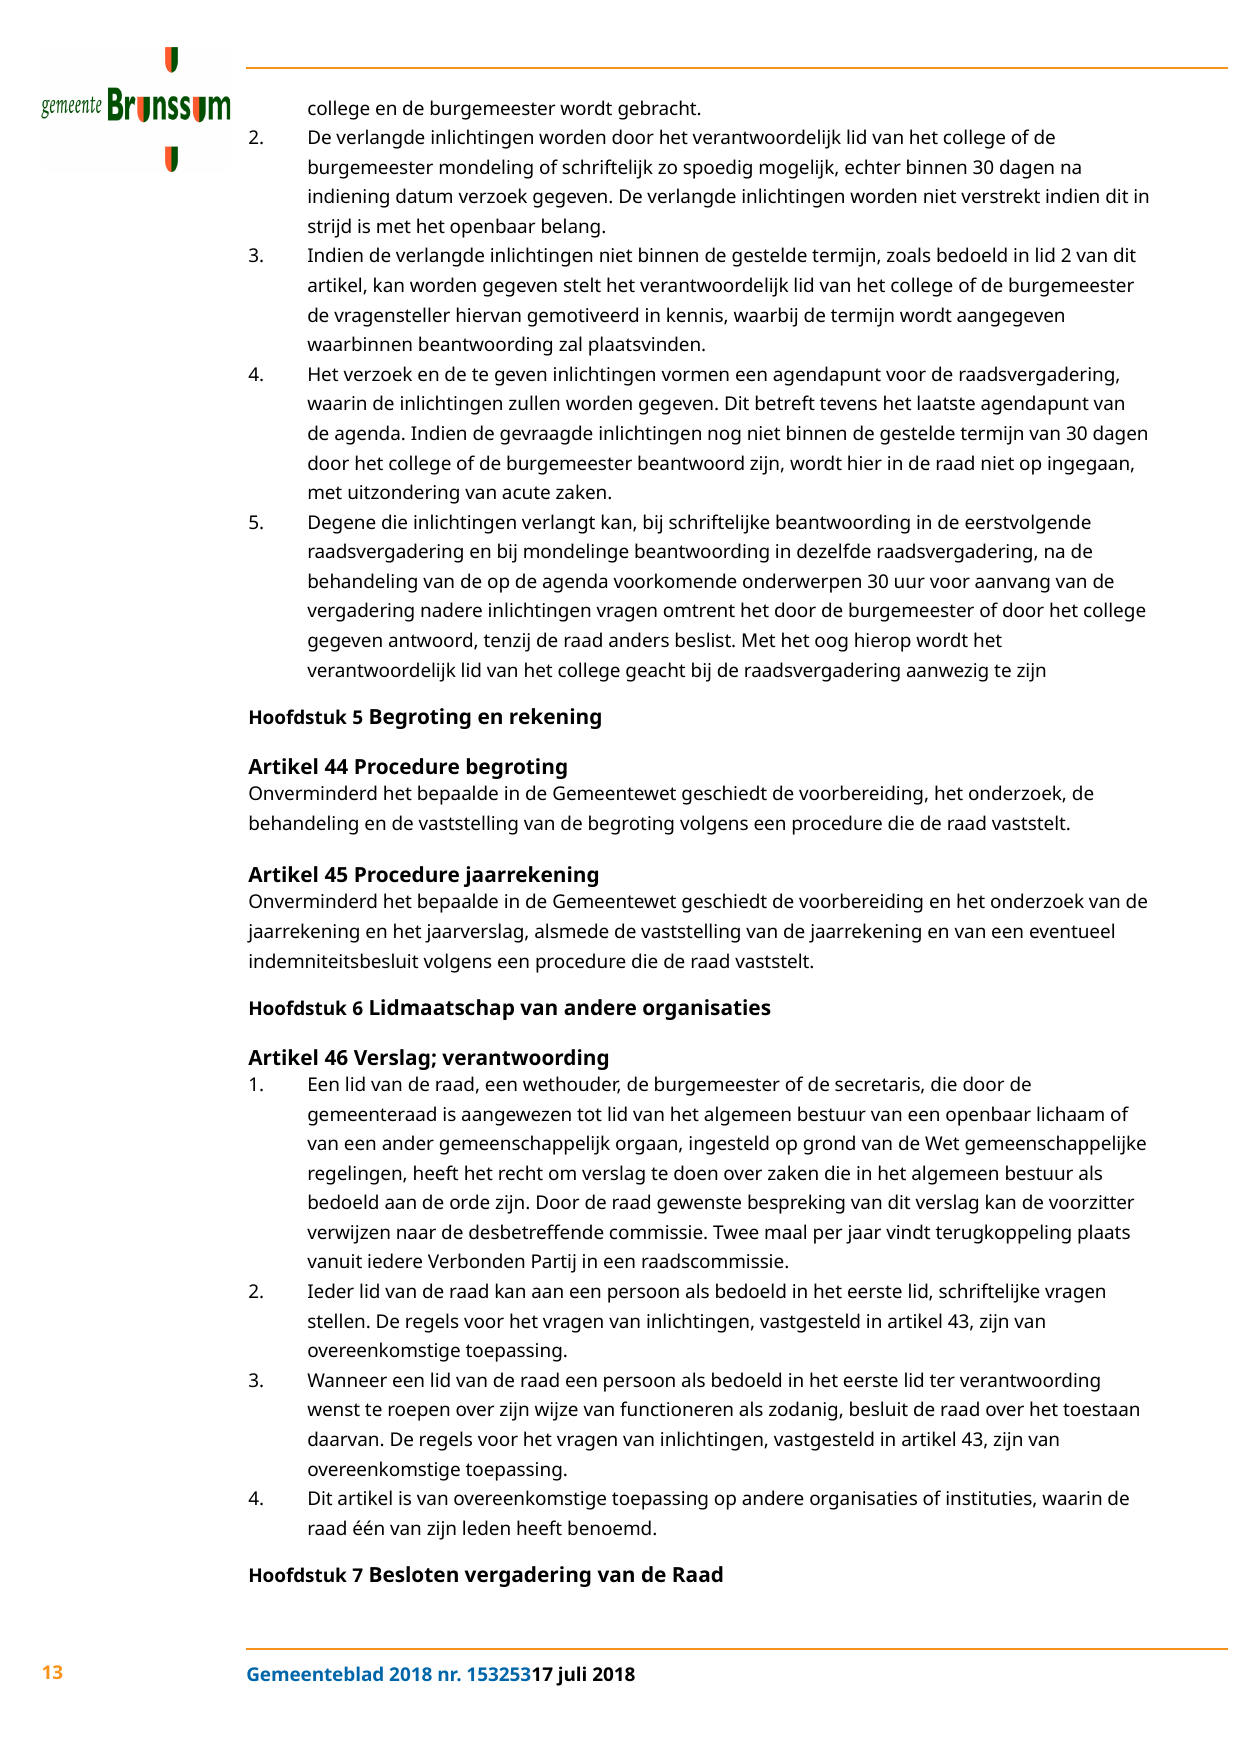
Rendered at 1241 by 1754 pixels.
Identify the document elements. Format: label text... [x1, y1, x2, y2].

picture [41, 47, 231, 172]
text Artikel 44 Procedure begroting [248, 752, 1152, 780]
text Artikel 45 Procedure jaarrekening [248, 860, 1152, 889]
list Wanneer een lid van de raad een persoon als bedoeld in het eerste lid ter verantwoording wenst te roepen over zijn wijze van functioneren als zodanig, besluit de raad over het toestaan daarvan. De regels voor het vragen van inlichtingen, vastgesteld in artikel 43, zijn van overeenkomstige toepassing. [248, 1367, 1152, 1481]
list Dit artikel is van overeenkomstige toepassing op andere organisaties of instituties, waarin de raad één van zijn leden heeft benoemd. [248, 1485, 1152, 1541]
list De verlangde inlichtingen worden door het verantwoordelijk lid van het college of de burgemeester mondeling of schriftelijk zo spoedig mogelijk, echter binnen 30 dagen na indiening datum verzoek gegeven. De verlangde inlichtingen worden niet verstrekt indien dit in strijd is met het openbaar belang. [248, 124, 1152, 239]
text Onverminderd het bepaalde in de Gemeentewet geschiedt de voorbereiding en het onderzoek van de jaarrekening en het jaarverslag, alsmede de vaststelling van de jaarrekening en van een eventueel indemniteitsbesluit volgens een procedure die de raad vaststelt. [248, 889, 1152, 973]
text Hoofdstuk 6 Lidmaatschap van andere organisaties [248, 993, 1152, 1022]
text Hoofdstuk 7 Besloten vergadering van de Raad [248, 1561, 1152, 1589]
list college en de burgemeester wordt gebracht. [248, 95, 1152, 121]
list Indien de verlangde inlichtingen niet binnen de gestelde termijn, zoals bedoeld in lid 2 van dit artikel, kan worden gegeven stelt het verantwoordelijk lid van het college of de burgemeester de vragensteller hiervan gemotiveerd in kennis, waarbij de termijn wordt aangegeven waarbinnen beantwoording zal plaatsvinden. [248, 243, 1152, 357]
text Hoofdstuk 5 Begroting en rekening [248, 702, 1152, 731]
list Degene die inlichtingen verlangt kan, bij schriftelijke beantwoording in de eerstvolgende raadsvergadering en bij mondelinge beantwoording in dezelfde raadsvergadering, na de behandeling van de op de agenda voorkomende onderwerpen 30 uur voor aanvang van de vergadering nadere inlichtingen vragen omtrent het door de burgemeester of door het college gegeven antwoord, tenzij de raad anders beslist. Met het oog hierop wordt het verantwoordelijk lid van het college geacht bij de raadsvergadering aanwezig te zijn [248, 509, 1152, 683]
text Onverminderd het bepaalde in de Gemeentewet geschiedt de voorbereiding, het onderzoek, de behandeling en de vaststelling van de begroting volgens een procedure die de raad vaststelt. [248, 780, 1152, 836]
list Ieder lid van de raad kan aan een persoon als bedoeld in het eerste lid, schriftelijke vragen stellen. De regels voor het vragen van inlichtingen, vastgesteld in artikel 43, zijn van overeenkomstige toepassing. [248, 1278, 1152, 1363]
list Een lid van de raad, een wethouder, de burgemeester of de secretaris, die door de gemeenteraad is aangewezen tot lid van het algemeen bestuur van een openbaar lichaam of van een ander gemeenschappelijk orgaan, ingesteld op grond van de Wet gemeenschappelijke regelingen, heeft het recht om verslag te doen over zaken die in het algemeen bestuur als bedoeld aan de orde zijn. Door de raad gewenste bespreking van dit verslag kan de voorzitter verwijzen naar de desbetreffende commissie. Twee maal per jaar vindt terugkoppeling plaats vanuit iedere Verbonden Partij in een raadscommissie. [248, 1071, 1152, 1274]
text Artikel 46 Verslag; verantwoording [248, 1043, 1152, 1071]
list Het verzoek en de te geven inlichtingen vormen een agendapunt voor de raadsvergadering, waarin de inlichtingen zullen worden gegeven. Dit betreft tevens het laatste agendapunt van de agenda. Indien de gevraagde inlichtingen nog niet binnen de gestelde termijn van 30 dagen door het college of de burgemeester beantwoord zijn, wordt hier in de raad niet op ingegaan, met uitzondering van acute zaken. [248, 361, 1152, 505]
